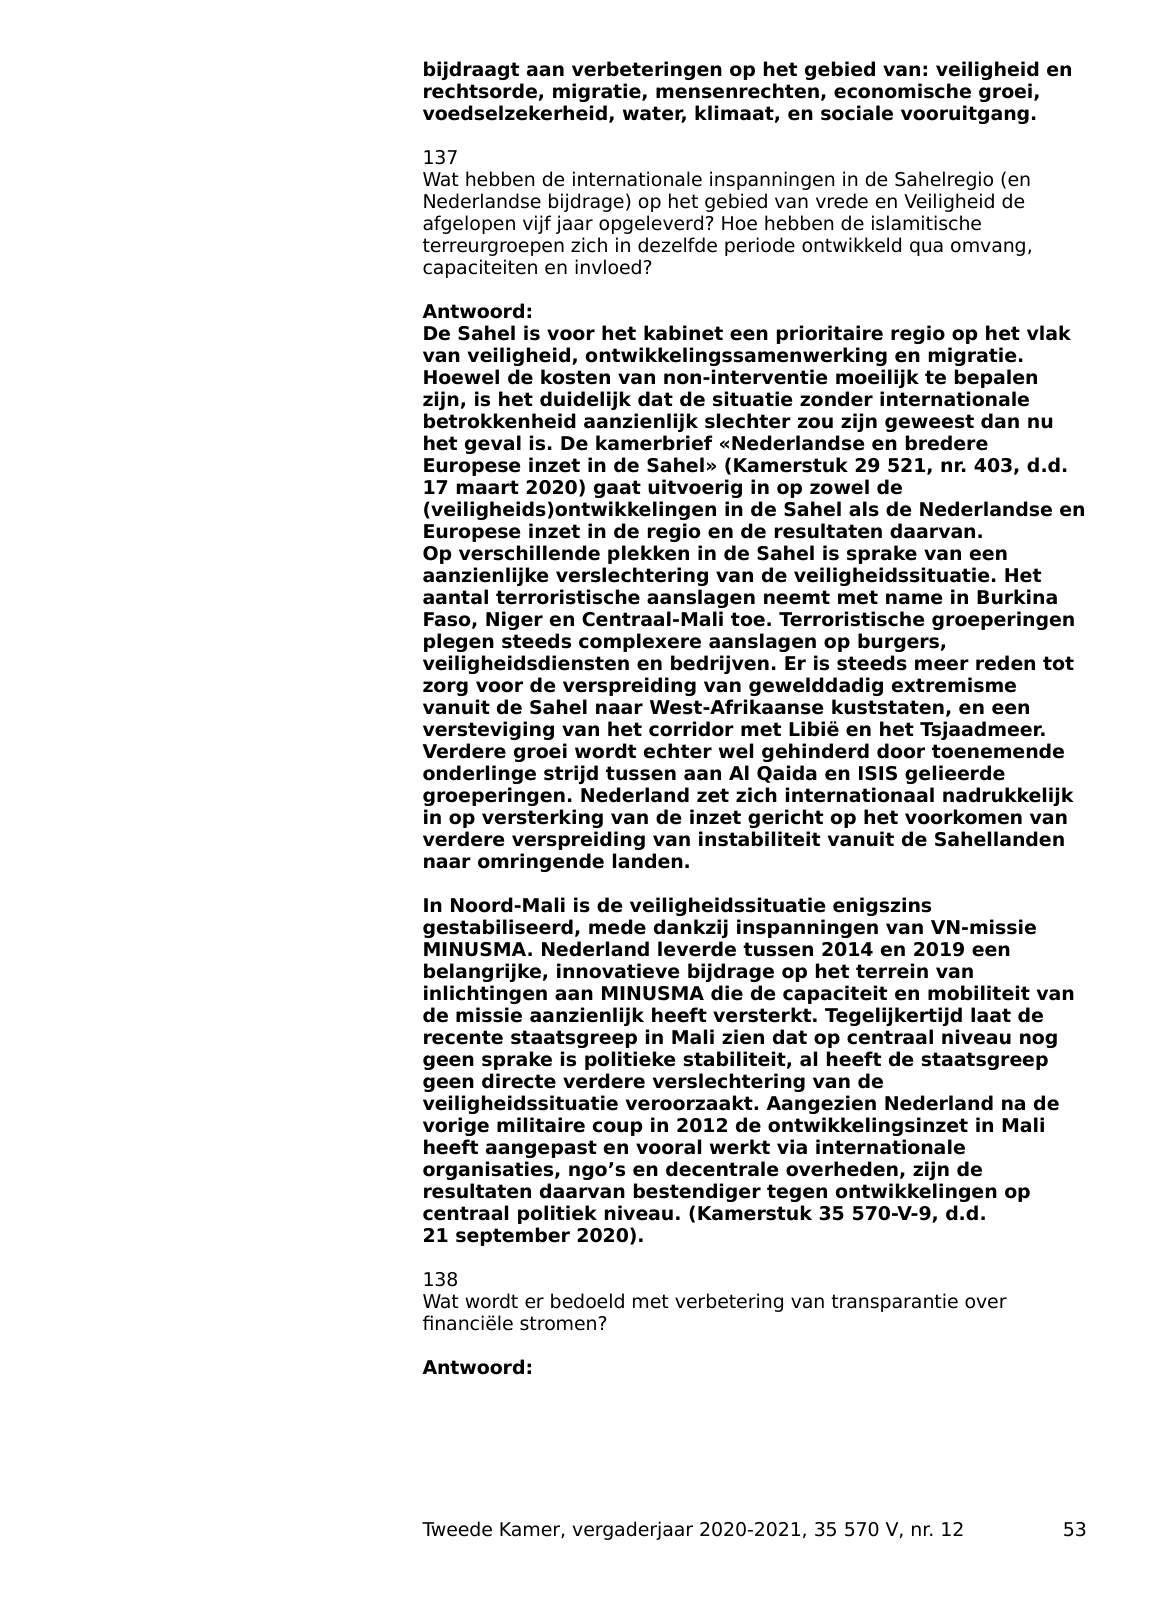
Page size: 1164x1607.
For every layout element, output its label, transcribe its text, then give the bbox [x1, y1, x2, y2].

text Antwoord: [422, 1357, 1087, 1379]
text 137 [422, 147, 1087, 169]
text Antwoord: [422, 301, 1087, 323]
text bijdraagt aan verbeteringen op het gebied van: veiligheid en rechtsorde, migratie, mensenrechten, economische groei, voedselzekerheid, water, klimaat, en sociale vooruitgang. [422, 59, 1087, 125]
text Wat wordt er bedoeld met verbetering van transparantie over financiële stromen? [422, 1291, 1087, 1335]
text Wat hebben de internationale inspanningen in de Sahelregio (en Nederlandse bijdrage) op het gebied van vrede en Veiligheid de afgelopen vijf jaar opgeleverd? Hoe hebben de islamitische terreurgroepen zich in dezelfde periode ontwikkeld qua omvang, capaciteiten en invloed? [422, 169, 1087, 279]
text Op verschillende plekken in de Sahel is sprake van een aanzienlijke verslechtering van de veiligheidssituatie. Het aantal terroristische aanslagen neemt met name in Burkina Faso, Niger en Centraal-Mali toe. Terroristische groeperingen plegen steeds complexere aanslagen op burgers, veiligheidsdiensten en bedrijven. Er is steeds meer reden tot zorg voor de verspreiding van gewelddadig extremisme vanuit de Sahel naar West-Afrikaanse kuststaten, en een versteviging van het corridor met Libië en het Tsjaadmeer. Verdere groei wordt echter wel gehinderd door toenemende onderlinge strijd tussen aan Al Qaida en ISIS gelieerde groeperingen. Nederland zet zich internationaal nadrukkelijk in op versterking van de inzet gericht op het voorkomen van verdere verspreiding van instabiliteit vanuit de Sahellanden naar omringende landen. [422, 543, 1087, 873]
text 138 [422, 1269, 1087, 1291]
text In Noord-Mali is de veiligheidssituatie enigszins gestabiliseerd, mede dankzij inspanningen van VN-missie MINUSMA. Nederland leverde tussen 2014 en 2019 een belangrijke, innovatieve bijdrage op het terrein van inlichtingen aan MINUSMA die de capaciteit en mobiliteit van de missie aanzienlijk heeft versterkt. Tegelijkertijd laat de recente staatsgreep in Mali zien dat op centraal niveau nog geen sprake is politieke stabiliteit, al heeft de staatsgreep geen directe verdere verslechtering van de veiligheidssituatie veroorzaakt. Aangezien Nederland na de vorige militaire coup in 2012 de ontwikkelingsinzet in Mali heeft aangepast en vooral werkt via internationale organisaties, ngo’s en decentrale overheden, zijn de resultaten daarvan bestendiger tegen ontwikkelingen op centraal politiek niveau. (Kamerstuk 35 570-V-9, d.d. 21 september 2020). [422, 895, 1087, 1247]
text De Sahel is voor het kabinet een prioritaire regio op het vlak van veiligheid, ontwikkelingssamenwerking en migratie. Hoewel de kosten van non-interventie moeilijk te bepalen zijn, is het duidelijk dat de situatie zonder internationale betrokkenheid aanzienlijk slechter zou zijn geweest dan nu het geval is. De kamerbrief «Nederlandse en bredere Europese inzet in de Sahel» (Kamerstuk 29 521, nr. 403, d.d. 17 maart 2020) gaat uitvoerig in op zowel de (veiligheids)ontwikkelingen in de Sahel als de Nederlandse en Europese inzet in de regio en de resultaten daarvan. [422, 323, 1087, 543]
